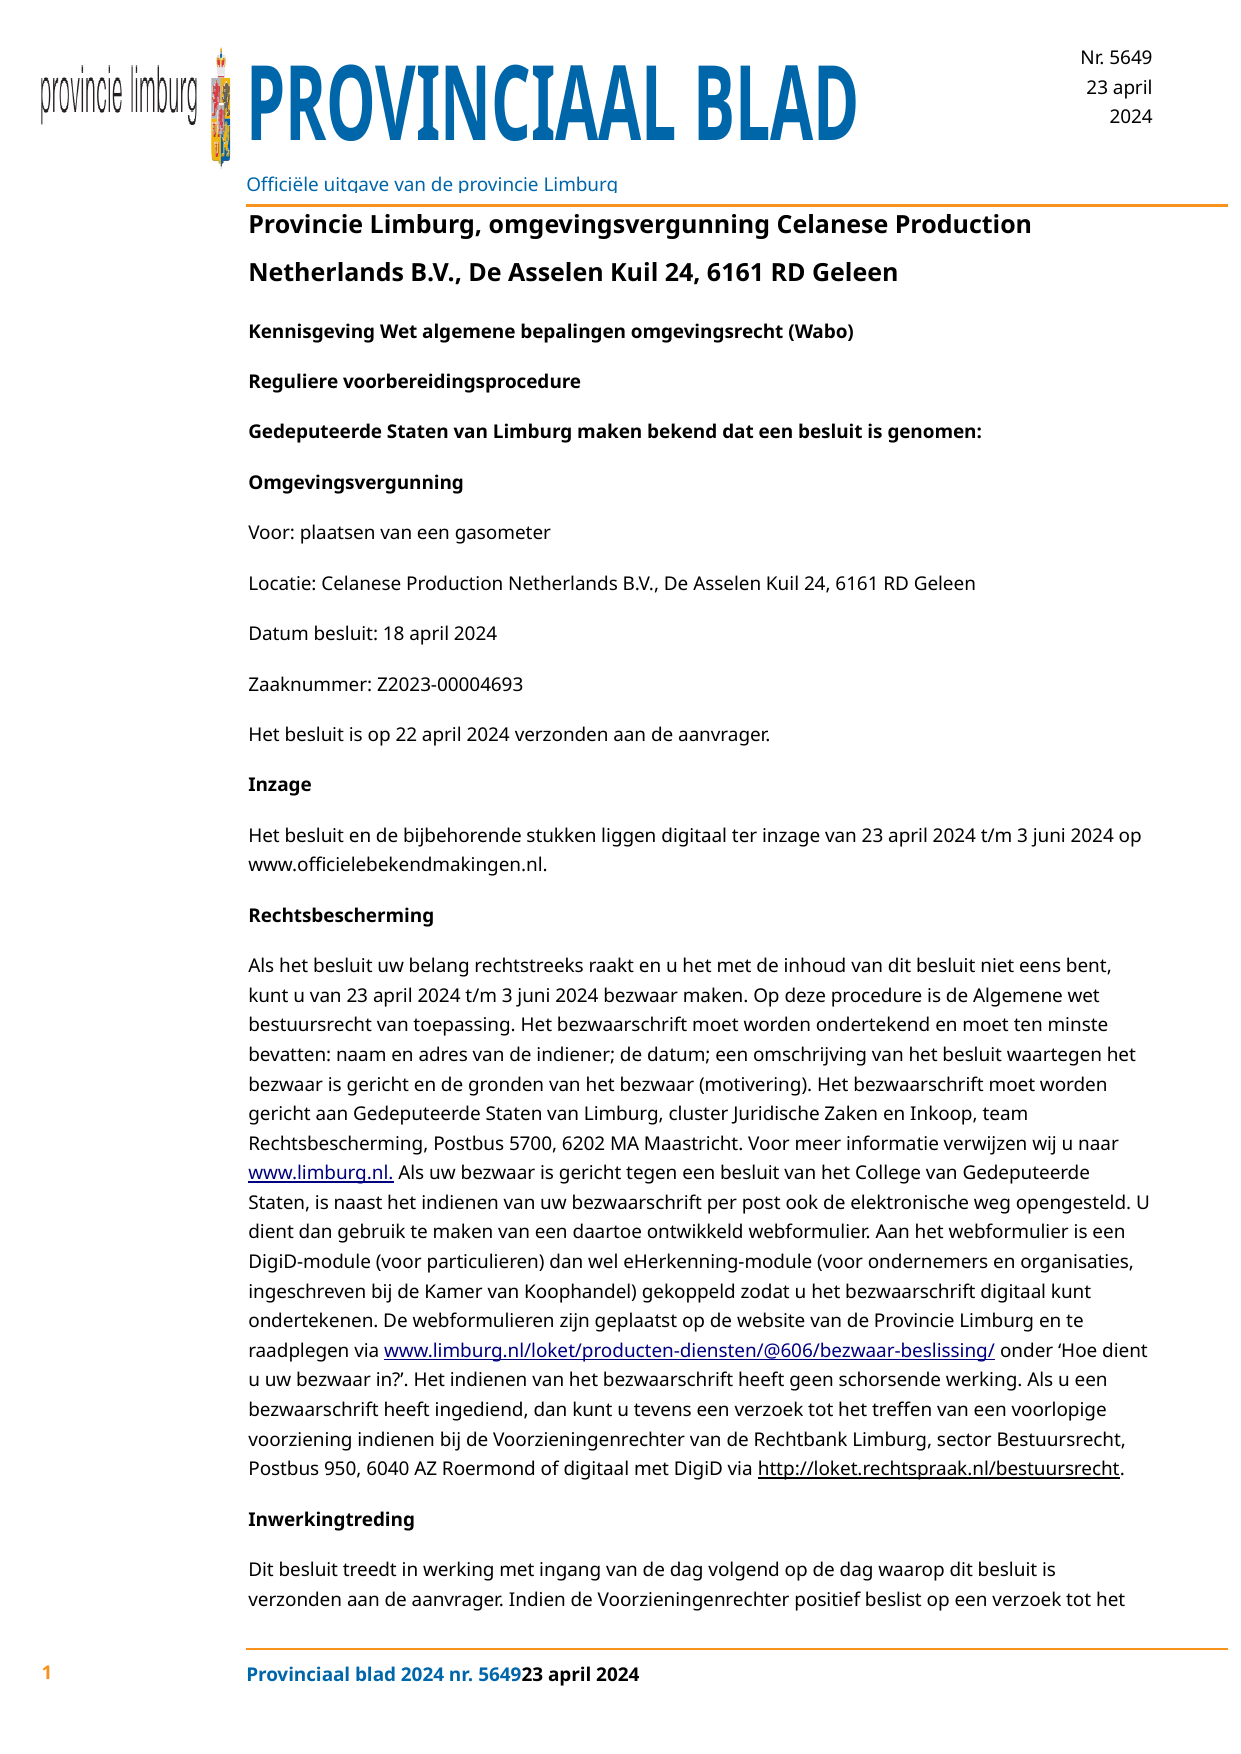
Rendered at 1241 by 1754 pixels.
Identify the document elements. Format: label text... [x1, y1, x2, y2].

picture [41, 47, 231, 172]
text Provincie Limburg, omgevingsvergunning Celanese Production Netherlands B.V., De Asselen Kuil 24, 6161 RD Geleen [248, 207, 1152, 288]
text Locatie: Celanese Production Netherlands B.V., De Asselen Kuil 24, 6161 RD Geleen [248, 570, 1152, 596]
text Voor: plaatsen van een gasometer [248, 519, 1152, 545]
text Gedeputeerde Staten van Limburg maken bekend dat een besluit is genomen: [248, 419, 1152, 444]
text Reguliere voorbereidingsprocedure [248, 368, 1152, 394]
text Omgevingsvergunning [248, 469, 1152, 495]
text Rechtsbescherming [248, 902, 1152, 928]
text Zaaknummer: Z2023-00004693 [248, 671, 1152, 697]
text Inzage [248, 772, 1152, 797]
text Datum besluit: 18 april 2024 [248, 620, 1152, 646]
text Inwerkingtreding [248, 1506, 1152, 1532]
text Het besluit is op 22 april 2024 verzonden aan de aanvrager. [248, 721, 1152, 747]
text Kennisgeving Wet algemene bepalingen omgevingsrecht (Wabo) [248, 318, 1152, 344]
text Dit besluit treedt in werking met ingang van de dag volgend op de dag waarop dit besluit is verzonden aan de aanvrager. Indien de Voorzieningenrechter positief beslist op een verzoek tot het [248, 1556, 1152, 1612]
text Het besluit en de bijbehorende stukken liggen digitaal ter inzage van 23 april 2024 t/m 3 juni 2024 op www.officielebekendmakingen.nl. [248, 822, 1152, 877]
text Als het besluit uw belang rechtstreeks raakt en u het met de inhoud van dit besluit niet eens bent, kunt u van 23 april 2024 t/m 3 juni 2024 bezwaar maken. Op deze procedure is de Algemene wet bestuursrecht van toepassing. Het bezwaarschrift moet worden ondertekend en moet ten minste bevatten: naam en adres van de indiener; de datum; een omschrijving van het besluit waartegen het bezwaar is gericht en de gronden van het bezwaar (motivering). Het bezwaarschrift moet worden gericht aan Gedeputeerde Staten van Limburg, cluster Juridische Zaken en Inkoop, team Rechtsbescherming, Postbus 5700, 6202 MA Maastricht. Voor meer informatie verwijzen wij u naar www.limburg.nl. Als uw bezwaar is gericht tegen een besluit van het College van Gedeputeerde Staten, is naast het indienen van uw bezwaarschrift per post ook de elektronische weg opengesteld. U dient dan gebruik te maken van een daartoe ontwikkeld webformulier. Aan het webformulier is een DigiD-module (voor particulieren) dan wel eHerkenning-module (voor ondernemers en organisaties, ingeschreven bij de Kamer van Koophandel) gekoppeld zodat u het bezwaarschrift digitaal kunt ondertekenen. De webformulieren zijn geplaatst op de website van de Provincie Limburg en te raadplegen via www.limburg.nl/loket/producten-diensten/@606/bezwaar-beslissing/ onder ‘Hoe dient u uw bezwaar in?’. Het indienen van het bezwaarschrift heeft geen schorsende werking. Als u een bezwaarschrift heeft ingediend, dan kunt u tevens een verzoek tot het treffen van een voorlopige voorziening indienen bij de Voorzieningenrechter van de Rechtbank Limburg, sector Bestuursrecht, Postbus 950, 6040 AZ Roermond of digitaal met DigiD via http://loket.rechtspraak.nl/bestuursrecht. [248, 952, 1152, 1481]
